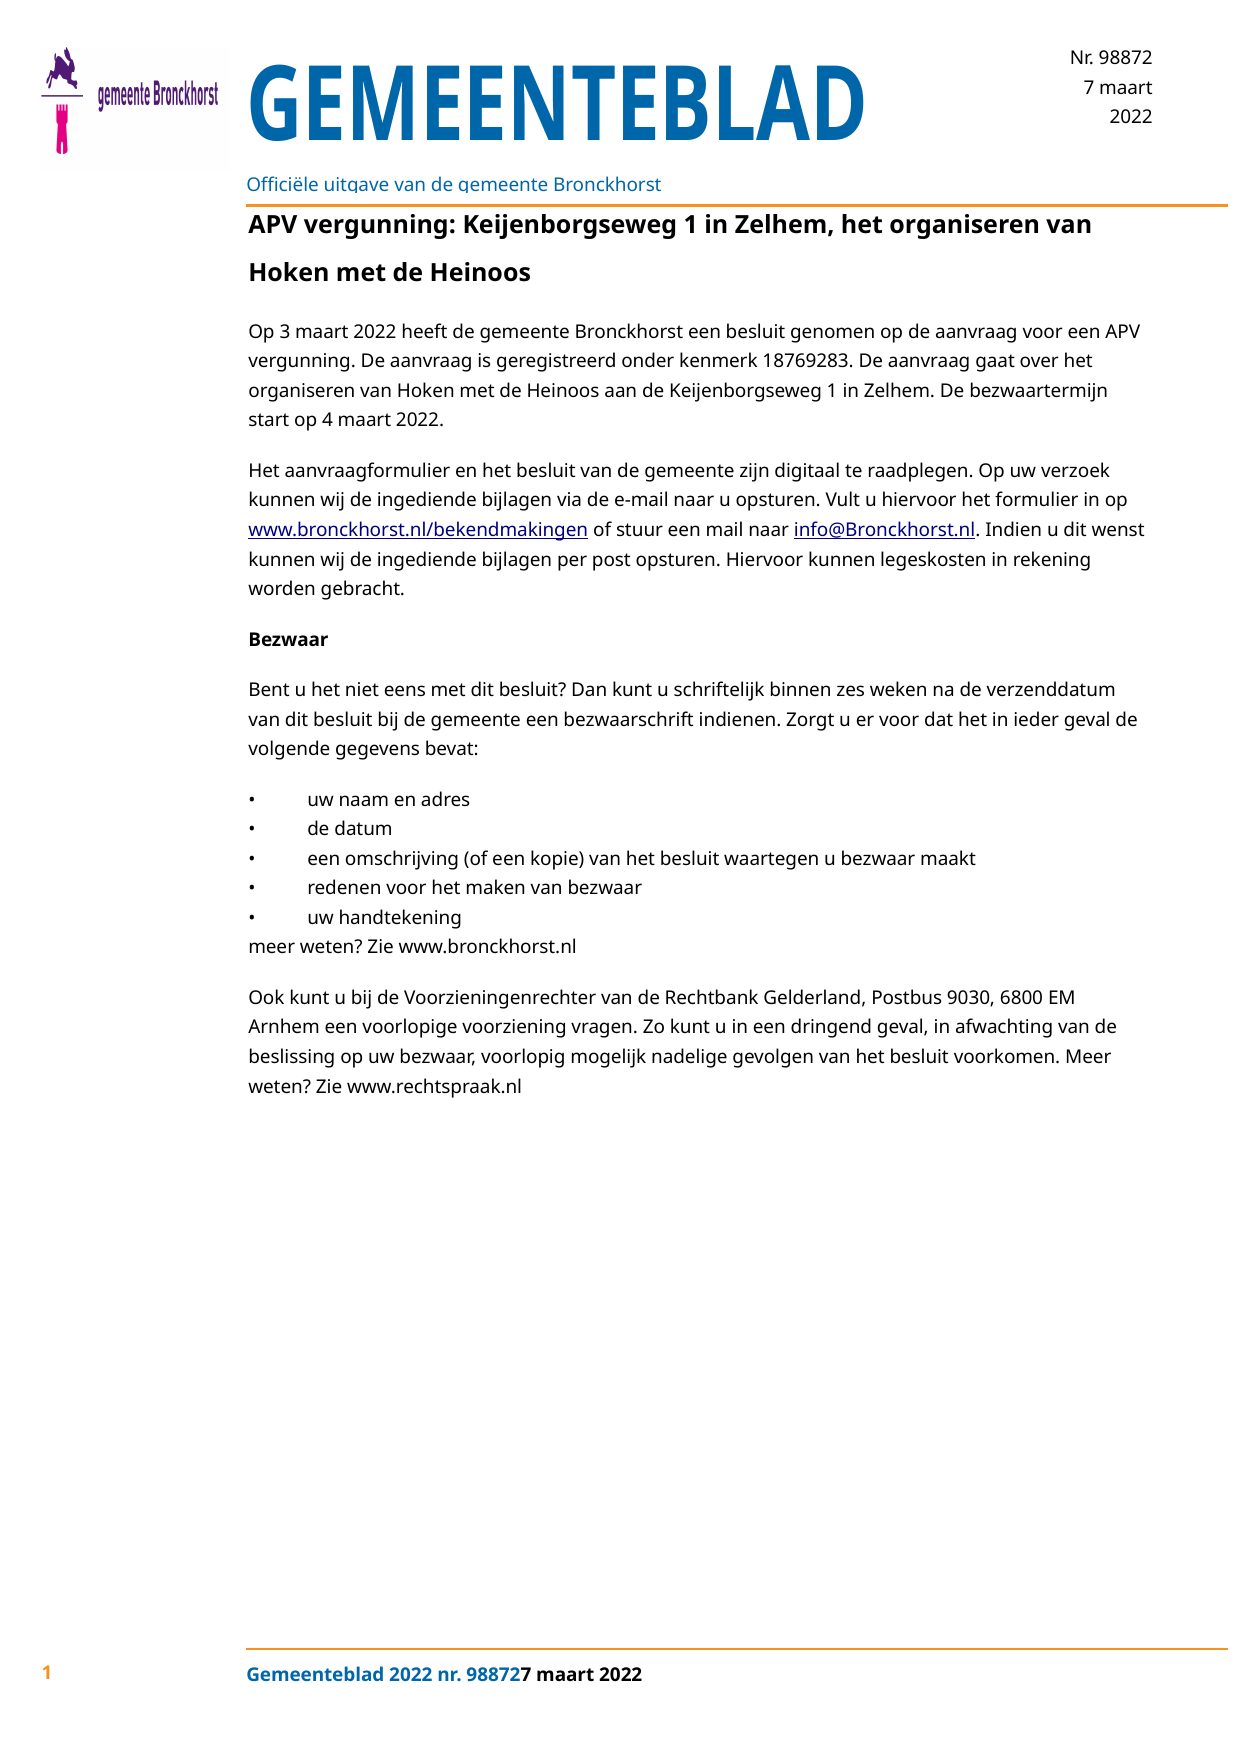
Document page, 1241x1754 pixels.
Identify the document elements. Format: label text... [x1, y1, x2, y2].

list uw naam en adres [248, 786, 1152, 812]
text meer weten? Zie www.bronckhorst.nl [248, 934, 1152, 959]
text APV vergunning: Keijenborgseweg 1 in Zelhem, het organiseren van Hoken met de Heinoos [248, 207, 1152, 288]
text Bezwaar [248, 626, 1152, 652]
list de datum [248, 815, 1152, 841]
picture [41, 47, 231, 172]
list uw handtekening [248, 904, 1152, 930]
list een omschrijving (of een kopie) van het besluit waartegen u bezwaar maakt [248, 845, 1152, 871]
text Op 3 maart 2022 heeft de gemeente Bronckhorst een besluit genomen op de aanvraag voor een APV vergunning. De aanvraag is geregistreerd onder kenmerk 18769283. De aanvraag gaat over het organiseren van Hoken met de Heinoos aan de Keijenborgseweg 1 in Zelhem. De bezwaartermijn start op 4 maart 2022. [248, 318, 1152, 432]
text Ook kunt u bij de Voorzieningenrechter van de Rechtbank Gelderland, Postbus 9030, 6800 EM Arnhem een voorlopige voorziening vragen. Zo kunt u in een dringend geval, in afwachting van de beslissing op uw bezwaar, voorlopig mogelijk nadelige gevolgen van het besluit voorkomen. Meer weten? Zie www.rechtspraak.nl [248, 984, 1152, 1099]
list redenen voor het maken van bezwaar [248, 874, 1152, 900]
text Bent u het niet eens met dit besluit? Dan kunt u schriftelijk binnen zes weken na de verzenddatum van dit besluit bij de gemeente een bezwaarschrift indienen. Zorgt u er voor dat het in ieder geval de volgende gegevens bevat: [248, 676, 1152, 761]
text Het aanvraagformulier en het besluit van de gemeente zijn digitaal te raadplegen. Op uw verzoek kunnen wij de ingediende bijlagen via de e-mail naar u opsturen. Vult u hiervoor het formulier in op www.bronckhorst.nl/bekendmakingen of stuur een mail naar info@Bronckhorst.nl. Indien u dit wenst kunnen wij de ingediende bijlagen per post opsturen. Hiervoor kunnen legeskosten in rekening worden gebracht. [248, 457, 1152, 601]
